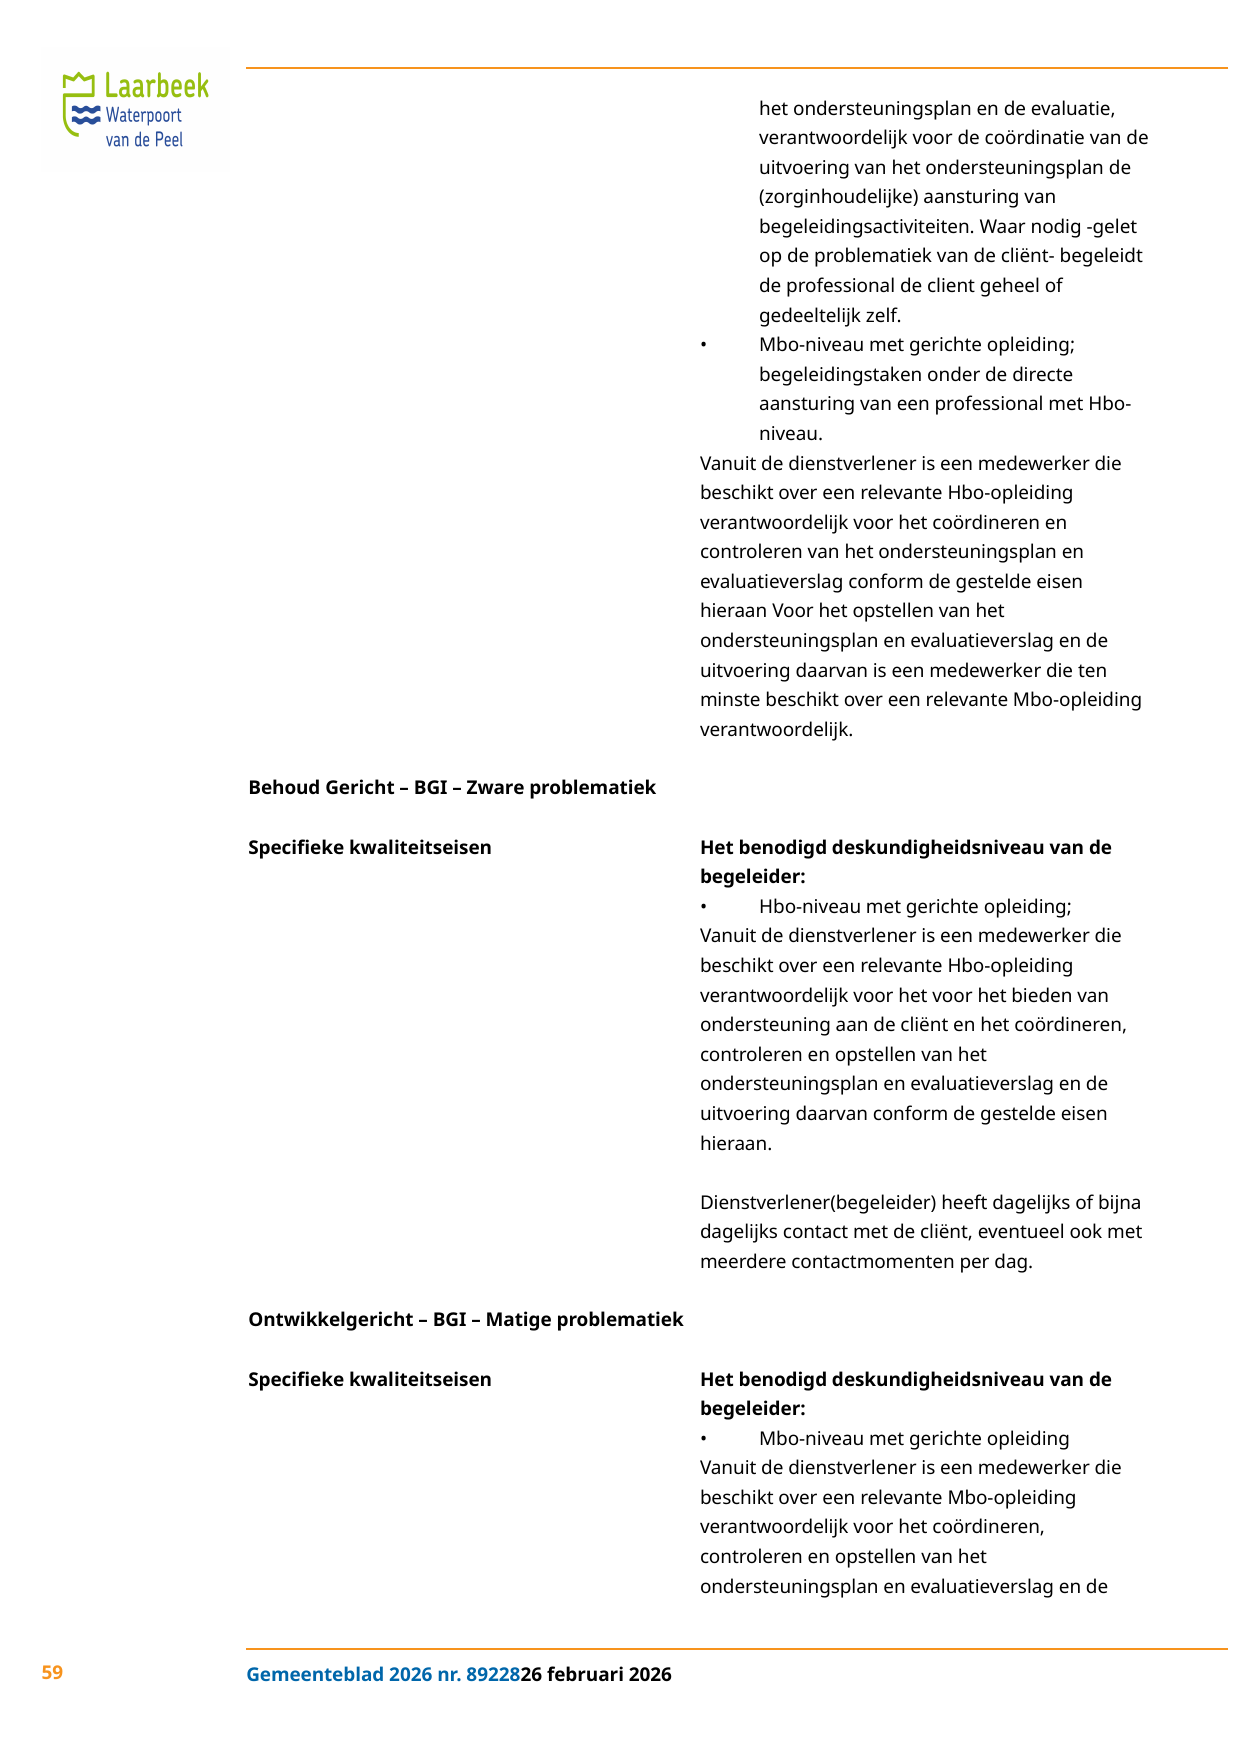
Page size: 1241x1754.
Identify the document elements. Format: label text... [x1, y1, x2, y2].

text Behoud Gericht – BGI – Zware problematiek [248, 774, 1152, 800]
picture [41, 47, 231, 172]
table_header Specifieke kwaliteitseisen [248, 834, 700, 1274]
text Ontwikkelgericht – BGI – Matige problematiek [248, 1307, 1152, 1332]
table_header [248, 95, 700, 742]
table_header Specifieke kwaliteitseisen [248, 1366, 700, 1599]
table_header het ondersteuningsplan en de evaluatie, verantwoordelijk voor de coördinatie van de uitvoering van het ondersteuningsplan de (zorginhoudelijke) aansturing van begeleidingsactiviteiten. Waar nodig -gelet op de problematiek van de cliënt- begeleidt de professional de client geheel of gedeeltelijk zelf. Mbo-niveau met gerichte opleiding; begeleidingstaken onder de directe aansturing van een professional met Hbo-niveau. Vanuit de dienstverlener is een medewerker die beschikt over een relevante Hbo-opleiding verantwoordelijk voor het coördineren en controleren van het ondersteuningsplan en evaluatieverslag conform de gestelde eisen hieraan Voor het opstellen van het ondersteuningsplan en evaluatieverslag en de uitvoering daarvan is een medewerker die ten minste beschikt over een relevante Mbo-opleiding verantwoordelijk. [700, 95, 1152, 742]
table_header Het benodigd deskundigheidsniveau van de begeleider: Hbo-niveau met gerichte opleiding; Vanuit de dienstverlener is een medewerker die beschikt over een relevante Hbo-opleiding verantwoordelijk voor het voor het bieden van ondersteuning aan de cliënt en het coördineren, controleren en opstellen van het ondersteuningsplan en evaluatieverslag en de uitvoering daarvan conform de gestelde eisen hieraan. Dienstverlener(begeleider) heeft dagelijks of bijna dagelijks contact met de cliënt, eventueel ook met meerdere contactmomenten per dag. [700, 834, 1152, 1274]
table_header Het benodigd deskundigheidsniveau van de begeleider: Mbo-niveau met gerichte opleiding Vanuit de dienstverlener is een medewerker die beschikt over een relevante Mbo-opleiding verantwoordelijk voor het coördineren, controleren en opstellen van het ondersteuningsplan en evaluatieverslag en de [700, 1366, 1152, 1599]
